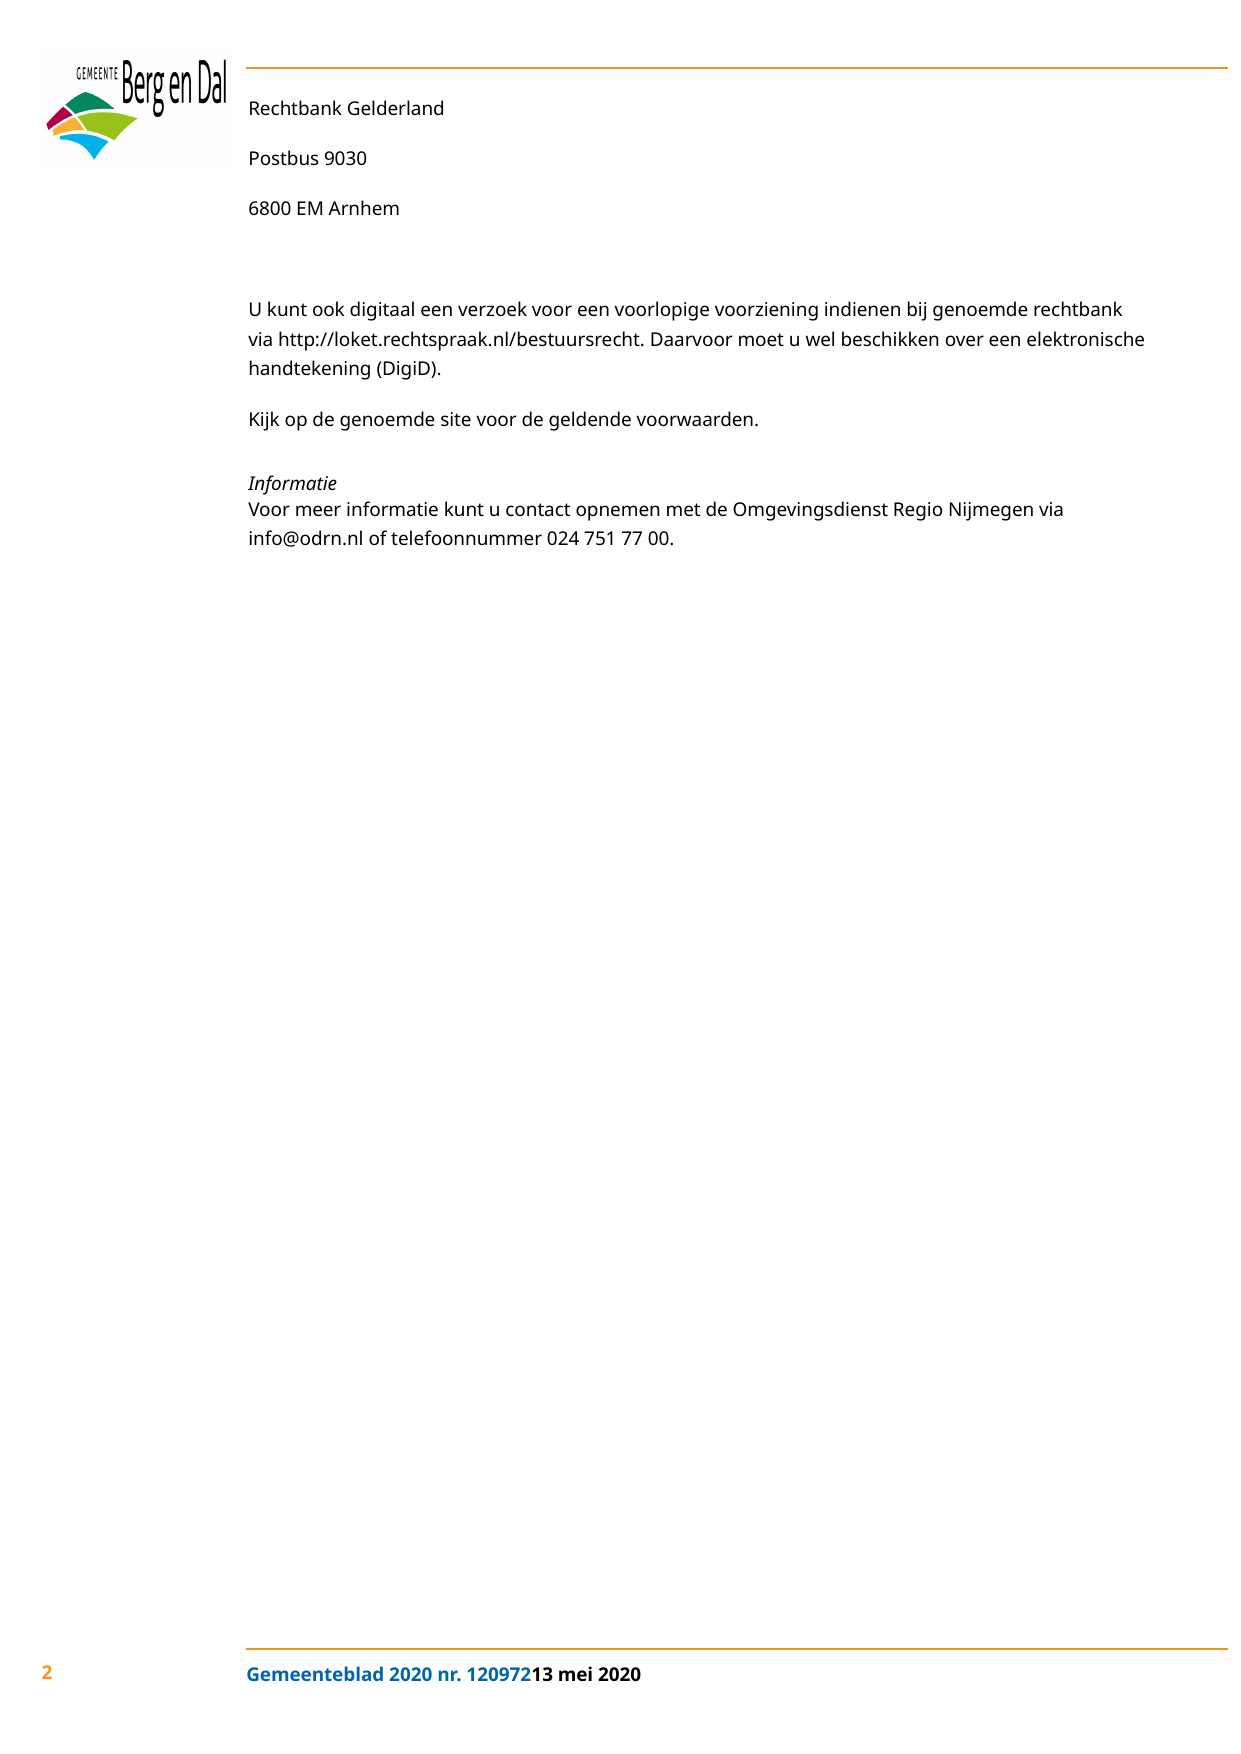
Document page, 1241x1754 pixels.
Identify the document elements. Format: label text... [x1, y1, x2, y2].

text Postbus 9030 [248, 145, 1152, 171]
text Informatie [248, 470, 1152, 496]
picture [41, 47, 231, 172]
text Voor meer informatie kunt u contact opnemen met de Omgevingsdienst Regio Nijmegen via info@odrn.nl of telefoonnummer 024 751 77 00. [248, 496, 1152, 551]
text Kijk op de genoemde site voor de geldende voorwaarden. [248, 406, 1152, 432]
text U kunt ook digitaal een verzoek voor een voorlopige voorziening indienen bij genoemde rechtbank via http://loket.rechtspraak.nl/bestuursrecht. Daarvoor moet u wel beschikken over een elektronische handtekening (DigiD). [248, 296, 1152, 381]
text Rechtbank Gelderland [248, 95, 1152, 121]
text 6800 EM Arnhem [248, 196, 1152, 221]
